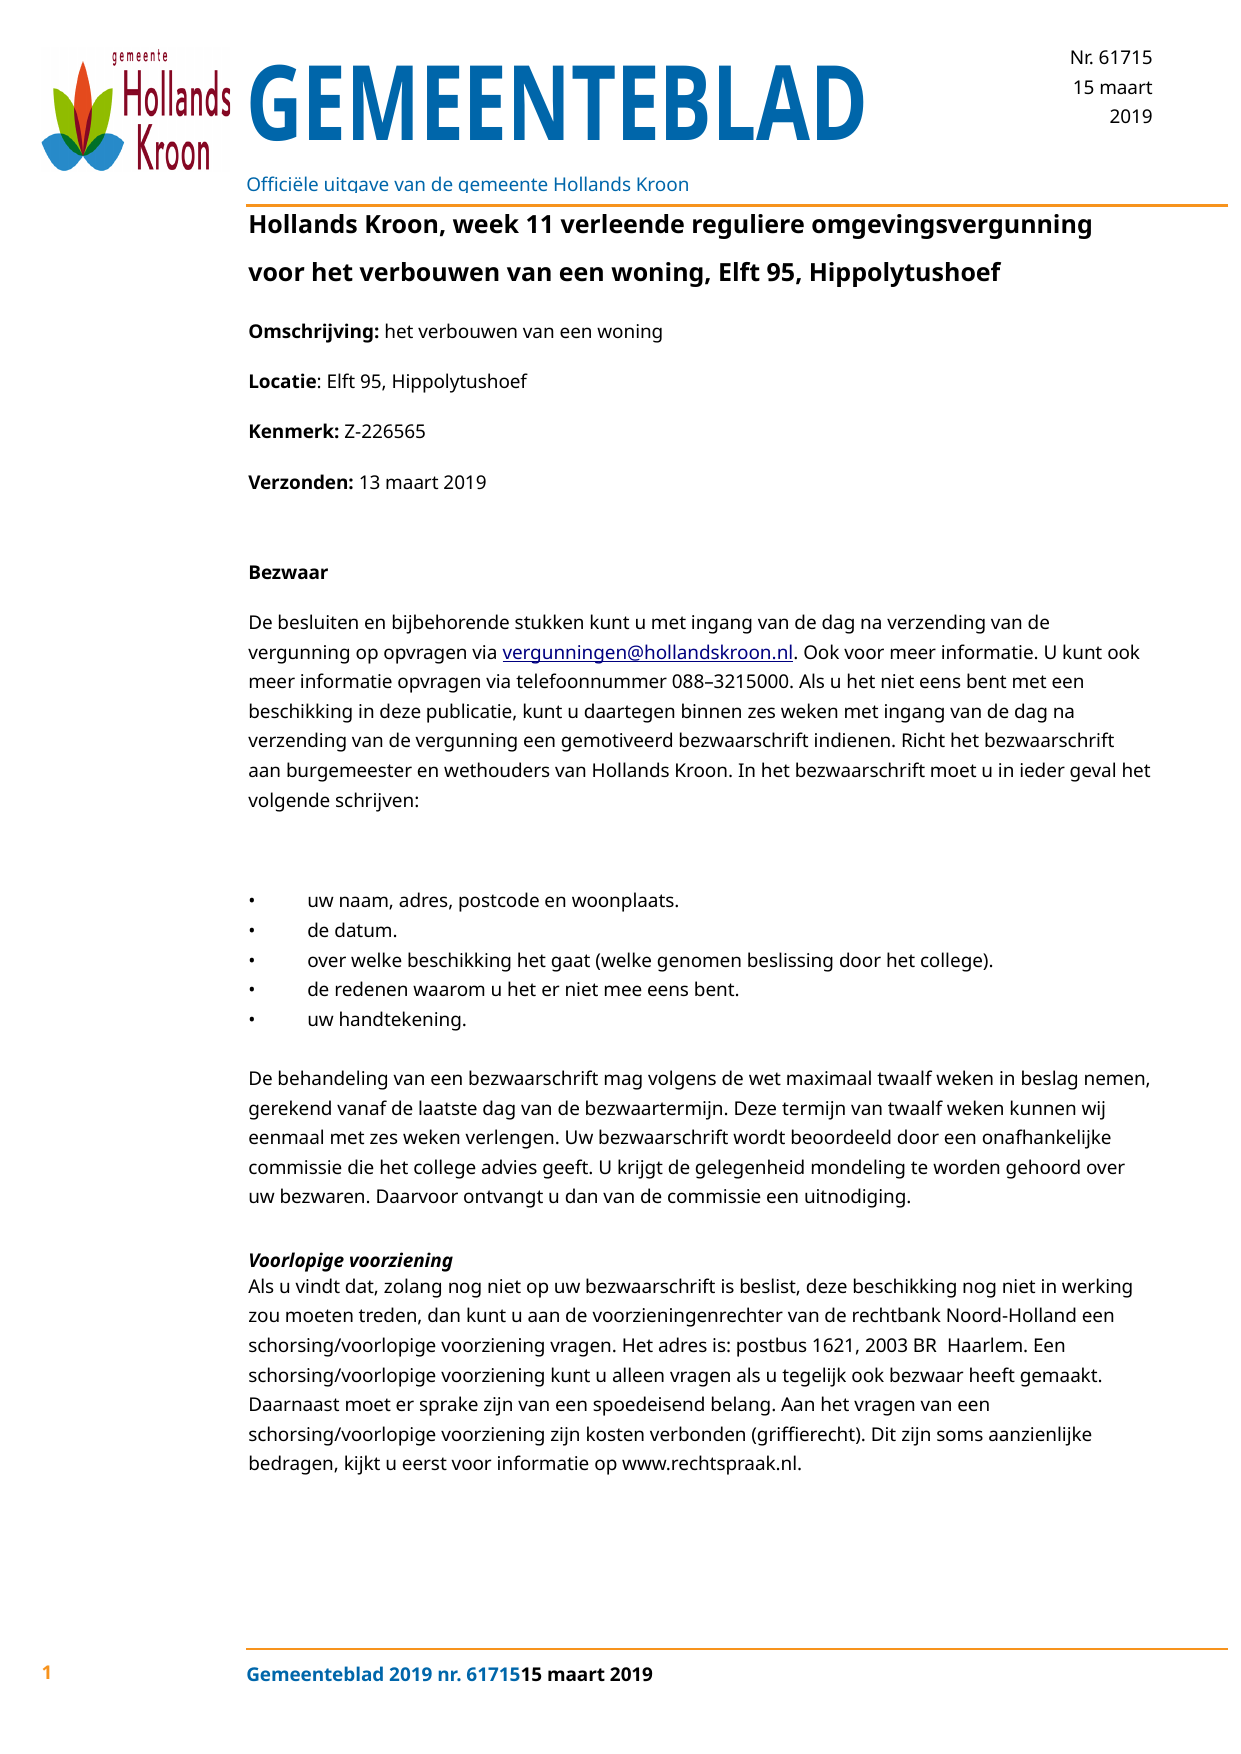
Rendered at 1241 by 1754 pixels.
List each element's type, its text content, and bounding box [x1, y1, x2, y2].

text Verzonden: 13 maart 2019 [248, 469, 1152, 495]
text Voorlopige voorziening [248, 1247, 1152, 1273]
text Omschrijving: het verbouwen van een woning [248, 318, 1152, 344]
list de datum. [248, 917, 1152, 943]
text De behandeling van een bezwaarschrift mag volgens de wet maximaal twaalf weken in beslag nemen, gerekend vanaf de laatste dag van de bezwaartermijn. Deze termijn van twaalf weken kunnen wij eenmaal met zes weken verlengen. Uw bezwaarschrift wordt beoordeeld door een onafhankelijke commissie die het college advies geeft. U krijgt de gelegenheid mondeling te worden gehoord over uw bezwaren. Daarvoor ontvangt u dan van de commissie een uitnodiging. [248, 1065, 1152, 1209]
text Bezwaar [248, 559, 1152, 584]
text Hollands Kroon, week 11 verleende reguliere omgevingsvergunning voor het verbouwen van een woning, Elft 95, Hippolytushoef [248, 207, 1152, 288]
text De besluiten en bijbehorende stukken kunt u met ingang van de dag na verzending van de vergunning op opvragen via vergunningen@hollandskroon.nl. Ook voor meer informatie. U kunt ook meer informatie opvragen via telefoonnummer 088–3215000. Als u het niet eens bent met een beschikking in deze publicatie, kunt u daartegen binnen zes weken met ingang van de dag na verzending van de vergunning een gemotiveerd bezwaarschrift indienen. Richt het bezwaarschrift aan burgemeester en wethouders van Hollands Kroon. In het bezwaarschrift moet u in ieder geval het volgende schrijven: [248, 609, 1152, 812]
text Locatie: Elft 95, Hippolytushoef [248, 368, 1152, 394]
list de redenen waarom u het er niet mee eens bent. [248, 976, 1152, 1002]
list over welke beschikking het gaat (welke genomen beslissing door het college). [248, 947, 1152, 972]
list uw naam, adres, postcode en woonplaats. [248, 888, 1152, 913]
text Kenmerk: Z-226565 [248, 419, 1152, 444]
list uw handtekening. [248, 1006, 1152, 1032]
picture [41, 47, 231, 172]
text Als u vindt dat, zolang nog niet op uw bezwaarschrift is beslist, deze beschikking nog niet in werking zou moeten treden, dan kunt u aan de voorzieningenrechter van de rechtbank Noord-Holland een schorsing/voorlopige voorziening vragen. Het adres is: postbus 1621, 2003 BR Haarlem. Een schorsing/voorlopige voorziening kunt u alleen vragen als u tegelijk ook bezwaar heeft gemaakt. Daarnaast moet er sprake zijn van een spoedeisend belang. Aan het vragen van een schorsing/voorlopige voorziening zijn kosten verbonden (griffierecht). Dit zijn soms aanzienlijke bedragen, kijkt u eerst voor informatie op www.rechtspraak.nl. [248, 1273, 1152, 1476]
